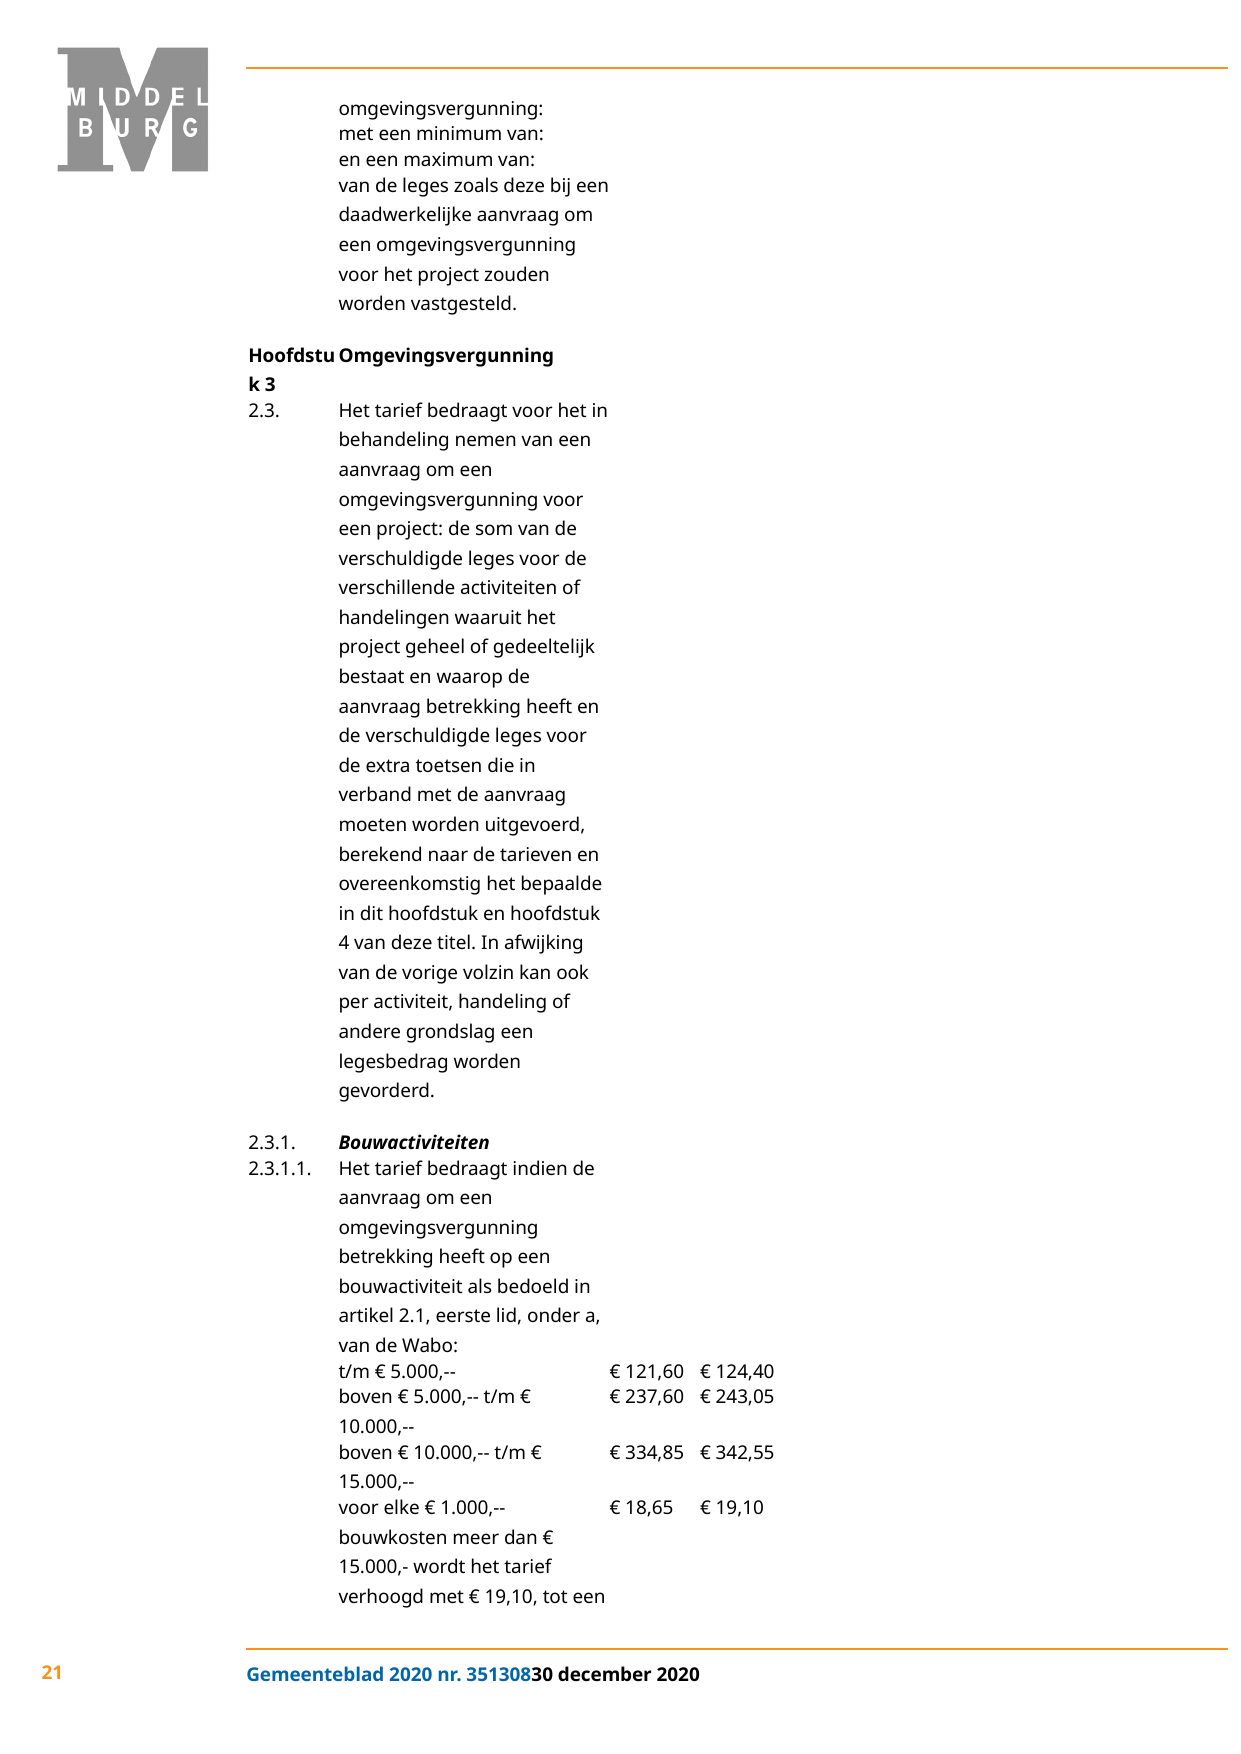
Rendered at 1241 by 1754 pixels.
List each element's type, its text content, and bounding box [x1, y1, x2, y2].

table_cell [609, 316, 700, 342]
table_cell € 334,85 [609, 1439, 700, 1494]
table_cell [881, 1358, 971, 1384]
table_cell [1061, 172, 1152, 316]
table_cell [971, 397, 1061, 1103]
table_cell [790, 146, 881, 172]
table_cell Het tarief bedraagt voor het in behandeling nemen van een aanvraag om een omgevingsvergunning voor een project: de som van de verschuldigde leges voor de verschillende activiteiten of handelingen waaruit het project geheel of gedeeltelijk bestaat en waarop de aanvraag betrekking heeft en de verschuldigde leges voor de extra toetsen die in verband met de aanvraag moeten worden uitgevoerd, berekend naar de tarieven en overeenkomstig het bepaalde in dit hoofdstuk en hoofdstuk 4 van deze titel. In afwijking van de vorige volzin kan ook per activiteit, handeling of andere grondslag een legesbedrag worden gevorderd. [338, 397, 609, 1103]
table_cell [790, 121, 881, 146]
table_cell [1061, 1103, 1152, 1129]
table_cell [1061, 316, 1152, 342]
table_cell [609, 121, 700, 146]
table_cell [700, 342, 790, 397]
table_cell [971, 1384, 1061, 1439]
table_cell [1061, 121, 1152, 146]
table_cell 2.3. [248, 397, 338, 1103]
table_cell [1061, 146, 1152, 172]
table_cell [700, 95, 790, 121]
table_cell Bouwactiviteiten [338, 1129, 609, 1155]
table_cell [881, 95, 971, 121]
table_cell [609, 1129, 700, 1155]
table_cell [248, 95, 338, 121]
table_cell [971, 146, 1061, 172]
table_cell [790, 1358, 881, 1384]
table_cell [790, 1494, 881, 1609]
table_cell [971, 316, 1061, 342]
table_cell [790, 342, 881, 397]
table_cell [790, 1103, 881, 1129]
table_cell € 342,55 [700, 1439, 790, 1494]
table_cell [248, 172, 338, 316]
table_cell [1061, 1384, 1152, 1439]
table_cell [700, 1103, 790, 1129]
table_cell [790, 1439, 881, 1494]
table_cell [881, 146, 971, 172]
table_cell met een minimum van: [338, 121, 609, 146]
table_cell € 121,60 [609, 1358, 700, 1384]
table_cell [609, 95, 700, 121]
table_cell [881, 397, 971, 1103]
table_cell [248, 1439, 338, 1494]
table_cell [609, 397, 700, 1103]
table_cell [700, 172, 790, 316]
table_cell [790, 1384, 881, 1439]
table_cell t/m € 5.000,-- [338, 1358, 609, 1384]
table_cell [609, 172, 700, 316]
table_cell [881, 1129, 971, 1155]
table_cell en een maximum van: [338, 146, 609, 172]
table_cell Omgevingsvergunning [338, 342, 609, 397]
table_cell [971, 1494, 1061, 1609]
table_cell [971, 1439, 1061, 1494]
table_cell [881, 1155, 971, 1358]
table_cell [609, 146, 700, 172]
table_cell [609, 1155, 700, 1358]
table_cell € 18,65 [609, 1494, 700, 1609]
table_cell Hoofdstuk 3 [248, 342, 338, 397]
picture [41, 47, 231, 172]
table_cell 2.3.1.1. [248, 1155, 338, 1358]
table_cell [1061, 342, 1152, 397]
table_cell [248, 1494, 338, 1609]
table_cell [790, 1155, 881, 1358]
table_cell [1061, 95, 1152, 121]
table_cell [248, 1384, 338, 1439]
table_cell [1061, 397, 1152, 1103]
table_cell [971, 95, 1061, 121]
table_cell [881, 342, 971, 397]
table_cell [971, 1129, 1061, 1155]
table_cell [248, 316, 338, 342]
table_cell [700, 316, 790, 342]
table_cell [881, 172, 971, 316]
table_cell Het tarief bedraagt indien de aanvraag om een omgevingsvergunning betrekking heeft op een bouwactiviteit als bedoeld in artikel 2.1, eerste lid, onder a, van de Wabo: [338, 1155, 609, 1358]
table_cell [700, 1129, 790, 1155]
table_cell [881, 1384, 971, 1439]
table_cell [971, 121, 1061, 146]
table_cell [1061, 1494, 1152, 1609]
table_cell [790, 172, 881, 316]
table_cell [881, 121, 971, 146]
table_cell boven € 10.000,-- t/m € 15.000,-- [338, 1439, 609, 1494]
table_cell € 124,40 [700, 1358, 790, 1384]
table_cell [338, 316, 609, 342]
table_cell [881, 316, 971, 342]
table_cell [248, 146, 338, 172]
table_cell van de leges zoals deze bij een daadwerkelijke aanvraag om een omgevingsvergunning voor het project zouden worden vastgesteld. [338, 172, 609, 316]
table_cell [790, 1129, 881, 1155]
table_cell [971, 342, 1061, 397]
table_cell [1061, 1358, 1152, 1384]
table_cell [790, 95, 881, 121]
table_cell [248, 1358, 338, 1384]
table_cell [1061, 1155, 1152, 1358]
table_cell € 19,10 [700, 1494, 790, 1609]
table_cell [881, 1494, 971, 1609]
table_cell boven € 5.000,-- t/m € 10.000,-- [338, 1384, 609, 1439]
table_cell [1061, 1129, 1152, 1155]
table_cell [790, 316, 881, 342]
table_cell [338, 1103, 609, 1129]
table_cell [700, 121, 790, 146]
table_cell [881, 1103, 971, 1129]
table_cell [1061, 1439, 1152, 1494]
table_cell [609, 1103, 700, 1129]
table_cell [609, 342, 700, 397]
table_cell € 243,05 [700, 1384, 790, 1439]
table_cell [971, 1103, 1061, 1129]
table_cell [248, 1103, 338, 1129]
table_cell [881, 1439, 971, 1494]
table_cell [700, 1155, 790, 1358]
table_cell [700, 146, 790, 172]
table_cell omgevingsvergunning: [338, 95, 609, 121]
table_cell 2.3.1. [248, 1129, 338, 1155]
table_cell [248, 121, 338, 146]
table_cell € 237,60 [609, 1384, 700, 1439]
table_cell [971, 1358, 1061, 1384]
table_cell [700, 397, 790, 1103]
table_cell voor elke € 1.000,-- bouwkosten meer dan € 15.000,- wordt het tarief verhoogd met € 19,10, tot een [338, 1494, 609, 1609]
table_cell [971, 1155, 1061, 1358]
table_cell [790, 397, 881, 1103]
table_cell [971, 172, 1061, 316]
